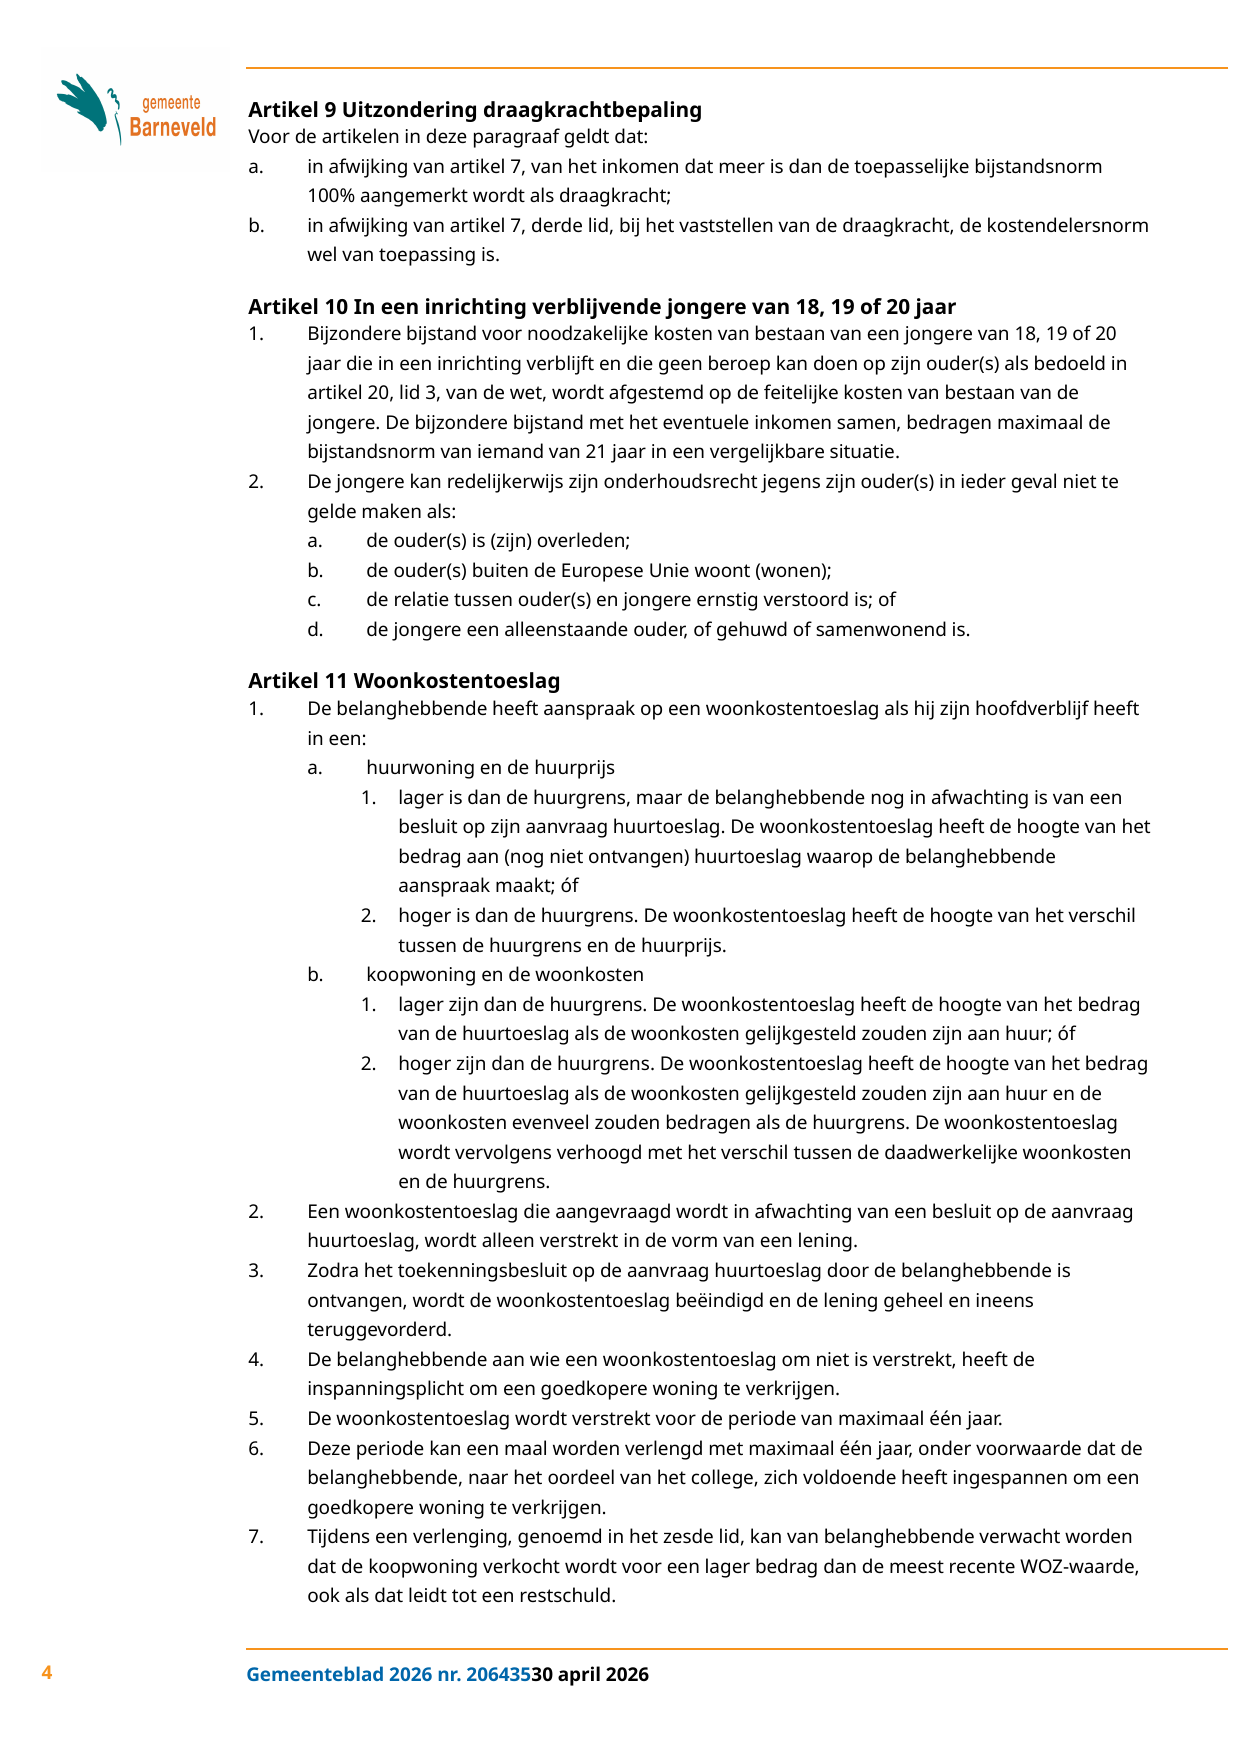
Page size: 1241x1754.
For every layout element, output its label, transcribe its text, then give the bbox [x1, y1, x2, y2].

list de ouder(s) buiten de Europese Unie woont (wonen); [307, 557, 1152, 583]
list lager zijn dan de huurgrens. De woonkostentoeslag heeft de hoogte van het bedrag van de huurtoeslag als de woonkosten gelijkgesteld zouden zijn aan huur; óf [361, 991, 1152, 1046]
list koopwoning en de woonkosten [307, 961, 1152, 987]
list Deze periode kan een maal worden verlengd met maximaal één jaar, onder voorwaarde dat de belanghebbende, naar het oordeel van het college, zich voldoende heeft ingespannen om een goedkopere woning te verkrijgen. [248, 1435, 1152, 1519]
list hoger is dan de huurgrens. De woonkostentoeslag heeft de hoogte van het verschil tussen de huurgrens en de huurprijs. [361, 902, 1152, 957]
list Zodra het toekenningsbesluit op de aanvraag huurtoeslag door de belanghebbende is ontvangen, wordt de woonkostentoeslag beëindigd en de lening geheel en ineens teruggevorderd. [248, 1257, 1152, 1342]
list De belanghebbende heeft aanspraak op een woonkostentoeslag als hij zijn hoofdverblijf heeft in een: [248, 695, 1152, 750]
text Artikel 11 Woonkostentoeslag [248, 667, 1152, 695]
list in afwijking van artikel 7, derde lid, bij het vaststellen van de draagkracht, de kostendelersnorm wel van toepassing is. [248, 212, 1152, 267]
list de jongere een alleenstaande ouder, of gehuwd of samenwonend is. [307, 616, 1152, 642]
text Artikel 9 Uitzondering draagkrachtbepaling [248, 95, 1152, 123]
list de relatie tussen ouder(s) en jongere ernstig verstoord is; of [307, 587, 1152, 612]
picture [41, 47, 231, 172]
list de ouder(s) is (zijn) overleden; [307, 527, 1152, 553]
list lager is dan de huurgrens, maar de belanghebbende nog in afwachting is van een besluit op zijn aanvraag huurtoeslag. De woonkostentoeslag heeft de hoogte van het bedrag aan (nog niet ontvangen) huurtoeslag waarop de belanghebbende aanspraak maakt; óf [361, 784, 1152, 898]
list huurwoning en de huurprijs [307, 754, 1152, 780]
list De jongere kan redelijkerwijs zijn onderhoudsrecht jegens zijn ouder(s) in ieder geval niet te gelde maken als: [248, 468, 1152, 524]
text Voor de artikelen in deze paragraaf geldt dat: [248, 123, 1152, 149]
text Artikel 10 In een inrichting verblijvende jongere van 18, 19 of 20 jaar [248, 292, 1152, 320]
list Een woonkostentoeslag die aangevraagd wordt in afwachting van een besluit op de aanvraag huurtoeslag, wordt alleen verstrekt in de vorm van een lening. [248, 1198, 1152, 1253]
list in afwijking van artikel 7, van het inkomen dat meer is dan de toepasselijke bijstandsnorm 100% aangemerkt wordt als draagkracht; [248, 153, 1152, 208]
list De woonkostentoeslag wordt verstrekt voor de periode van maximaal één jaar. [248, 1405, 1152, 1431]
list hoger zijn dan de huurgrens. De woonkostentoeslag heeft de hoogte van het bedrag van de huurtoeslag als de woonkosten gelijkgesteld zouden zijn aan huur en de woonkosten evenveel zouden bedragen als de huurgrens. De woonkostentoeslag wordt vervolgens verhoogd met het verschil tussen de daadwerkelijke woonkosten en de huurgrens. [361, 1050, 1152, 1194]
list Bijzondere bijstand voor noodzakelijke kosten van bestaan van een jongere van 18, 19 of 20 jaar die in een inrichting verblijft en die geen beroep kan doen op zijn ouder(s) als bedoeld in artikel 20, lid 3, van de wet, wordt afgestemd op de feitelijke kosten van bestaan van de jongere. De bijzondere bijstand met het eventuele inkomen samen, bedragen maximaal de bijstandsnorm van iemand van 21 jaar in een vergelijkbare situatie. [248, 320, 1152, 464]
list De belanghebbende aan wie een woonkostentoeslag om niet is verstrekt, heeft de inspanningsplicht om een goedkopere woning te verkrijgen. [248, 1346, 1152, 1401]
list Tijdens een verlenging, genoemd in het zesde lid, kan van belanghebbende verwacht worden dat de koopwoning verkocht wordt voor een lager bedrag dan de meest recente WOZ-waarde, ook als dat leidt tot een restschuld. [248, 1523, 1152, 1608]
